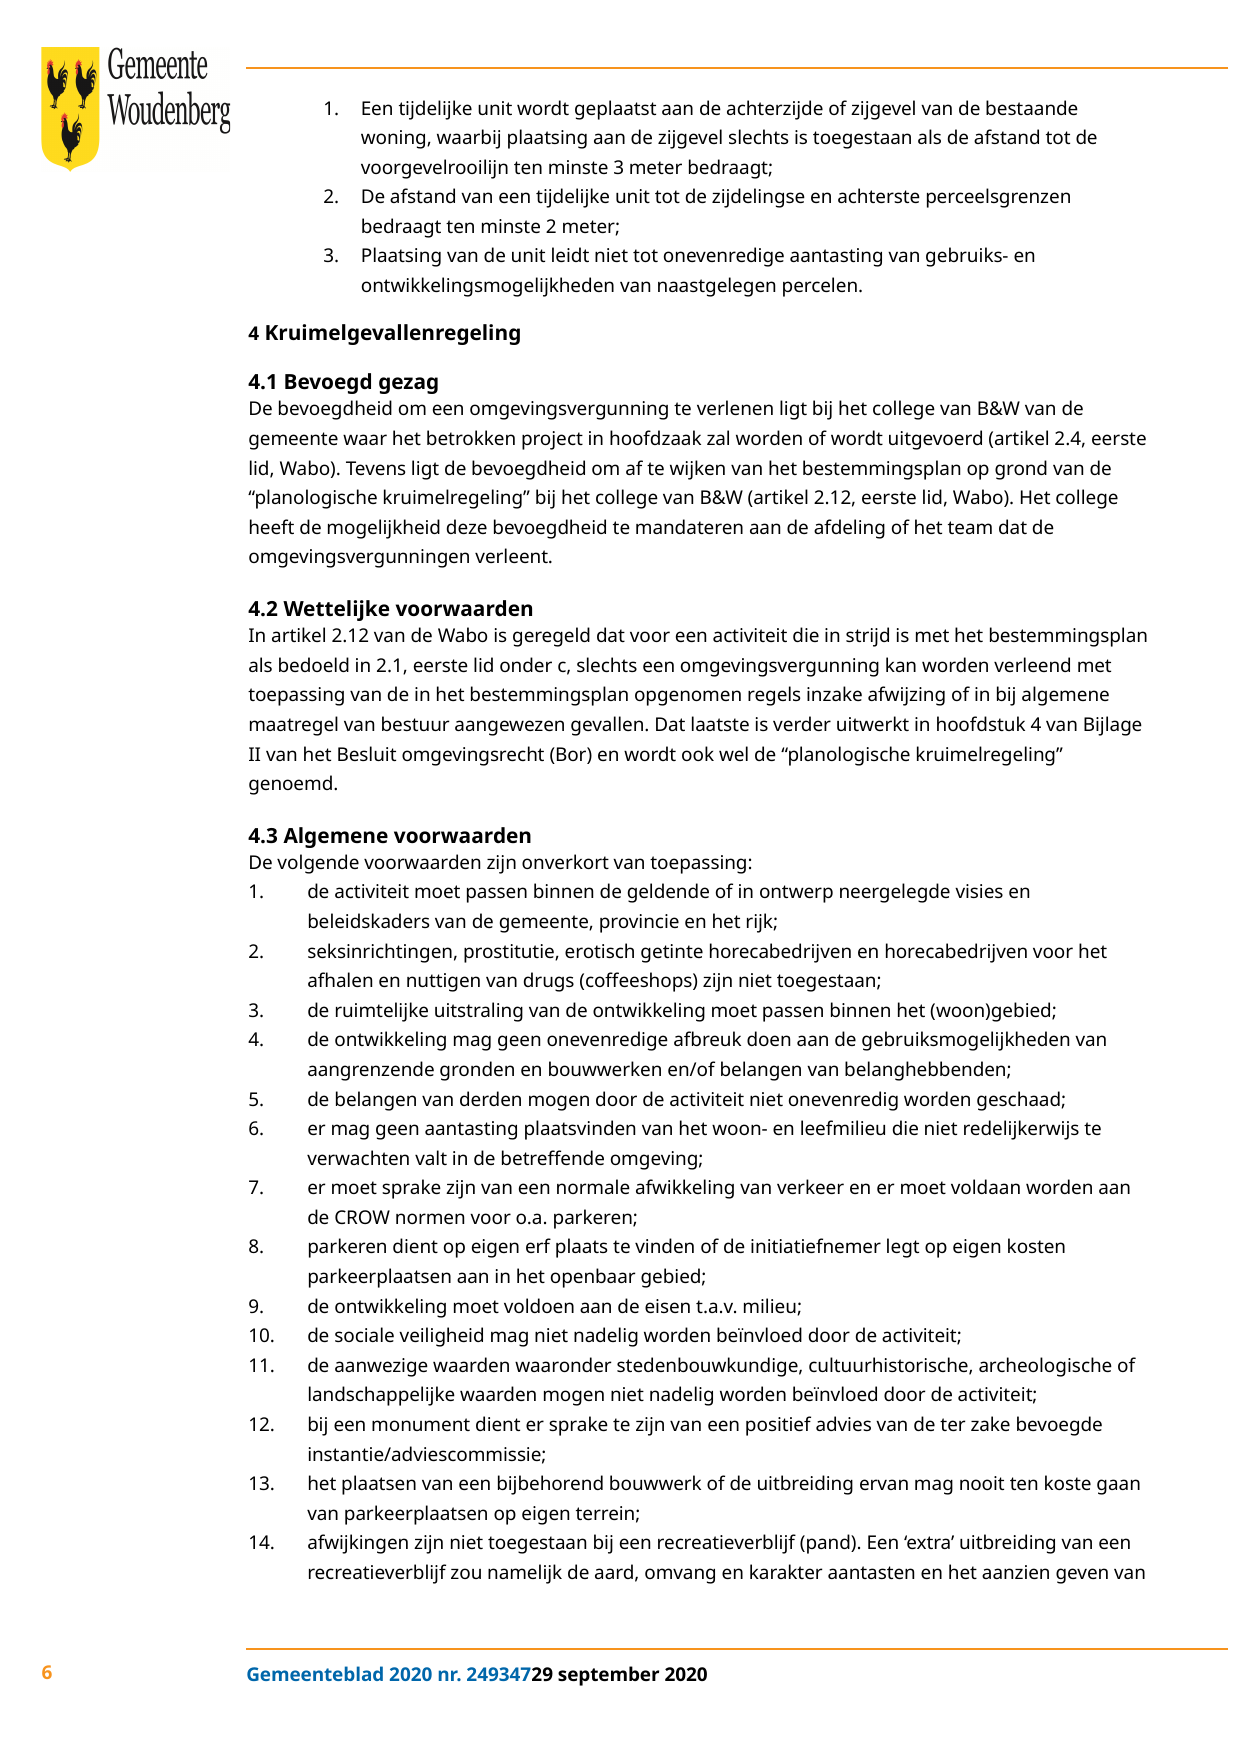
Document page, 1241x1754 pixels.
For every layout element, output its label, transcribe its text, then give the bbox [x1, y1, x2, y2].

list de aanwezige waarden waaronder stedenbouwkundige, cultuurhistorische, archeologische of landschappelijke waarden mogen niet nadelig worden beïnvloed door de activiteit; [248, 1352, 1152, 1407]
text 4 Kruimelgevallenregeling [248, 318, 1152, 346]
list de ruimtelijke uitstraling van de ontwikkeling moet passen binnen het (woon)gebied; [248, 997, 1152, 1023]
text De volgende voorwaarden zijn onverkort van toepassing: [248, 849, 1152, 875]
list er moet sprake zijn van een normale afwikkeling van verkeer en er moet voldaan worden aan de CROW normen voor o.a. parkeren; [248, 1174, 1152, 1230]
text 4.3 Algemene voorwaarden [248, 821, 1152, 849]
picture [41, 47, 231, 172]
list het plaatsen van een bijbehorend bouwwerk of de uitbreiding ervan mag nooit ten koste gaan van parkeerplaatsen op eigen terrein; [248, 1470, 1152, 1526]
list Plaatsing van de unit leidt niet tot onevenredige aantasting van gebruiks- en ontwikkelingsmogelijkheden van naastgelegen percelen. [323, 243, 1152, 298]
list bij een monument dient er sprake te zijn van een positief advies van de ter zake bevoegde instantie/adviescommissie; [248, 1411, 1152, 1467]
list de sociale veiligheid mag niet nadelig worden beïnvloed door de activiteit; [248, 1322, 1152, 1348]
list afwijkingen zijn niet toegestaan bij een recreatieverblijf (pand). Een ‘extra’ uitbreiding van een recreatieverblijf zou namelijk de aard, omvang en karakter aantasten en het aanzien geven van [248, 1529, 1152, 1585]
list seksinrichtingen, prostitutie, erotisch getinte horecabedrijven en horecabedrijven voor het afhalen en nuttigen van drugs (coffeeshops) zijn niet toegestaan; [248, 938, 1152, 993]
text 4.2 Wettelijke voorwaarden [248, 594, 1152, 622]
text De bevoegdheid om een omgevingsvergunning te verlenen ligt bij het college van B&W van de gemeente waar het betrokken project in hoofdzaak zal worden of wordt uitgevoerd (artikel 2.4, eerste lid, Wabo). Tevens ligt de bevoegdheid om af te wijken van het bestemmingsplan op grond van de “planologische kruimelregeling” bij het college van B&W (artikel 2.12, eerste lid, Wabo). Het college heeft de mogelijkheid deze bevoegdheid te mandateren aan de afdeling of het team dat de omgevingsvergunningen verleent. [248, 396, 1152, 569]
list de ontwikkeling moet voldoen aan de eisen t.a.v. milieu; [248, 1293, 1152, 1319]
list parkeren dient op eigen erf plaats te vinden of de initiatiefnemer legt op eigen kosten parkeerplaatsen aan in het openbaar gebied; [248, 1234, 1152, 1289]
list de ontwikkeling mag geen onevenredige afbreuk doen aan de gebruiksmogelijkheden van aangrenzende gronden en bouwwerken en/of belangen van belanghebbenden; [248, 1027, 1152, 1082]
text 4.1 Bevoegd gezag [248, 367, 1152, 396]
list de activiteit moet passen binnen de geldende of in ontwerp neergelegde visies en beleidskaders van de gemeente, provincie en het rijk; [248, 879, 1152, 934]
list Een tijdelijke unit wordt geplaatst aan de achterzijde of zijgevel van de bestaande woning, waarbij plaatsing aan de zijgevel slechts is toegestaan als de afstand tot de voorgevelrooilijn ten minste 3 meter bedraagt; [323, 95, 1152, 180]
list er mag geen aantasting plaatsvinden van het woon- en leefmilieu die niet redelijkerwijs te verwachten valt in de betreffende omgeving; [248, 1115, 1152, 1171]
list de belangen van derden mogen door de activiteit niet onevenredig worden geschaad; [248, 1086, 1152, 1112]
list De afstand van een tijdelijke unit tot de zijdelingse en achterste perceelsgrenzen bedraagt ten minste 2 meter; [323, 183, 1152, 239]
text In artikel 2.12 van de Wabo is geregeld dat voor een activiteit die in strijd is met het bestemmingsplan als bedoeld in 2.1, eerste lid onder c, slechts een omgevingsvergunning kan worden verleend met toepassing van de in het bestemmingsplan opgenomen regels inzake afwijzing of in bij algemene maatregel van bestuur aangewezen gevallen. Dat laatste is verder uitwerkt in hoofdstuk 4 van Bijlage II van het Besluit omgevingsrecht (Bor) en wordt ook wel de “planologische kruimelregeling” genoemd. [248, 622, 1152, 796]
